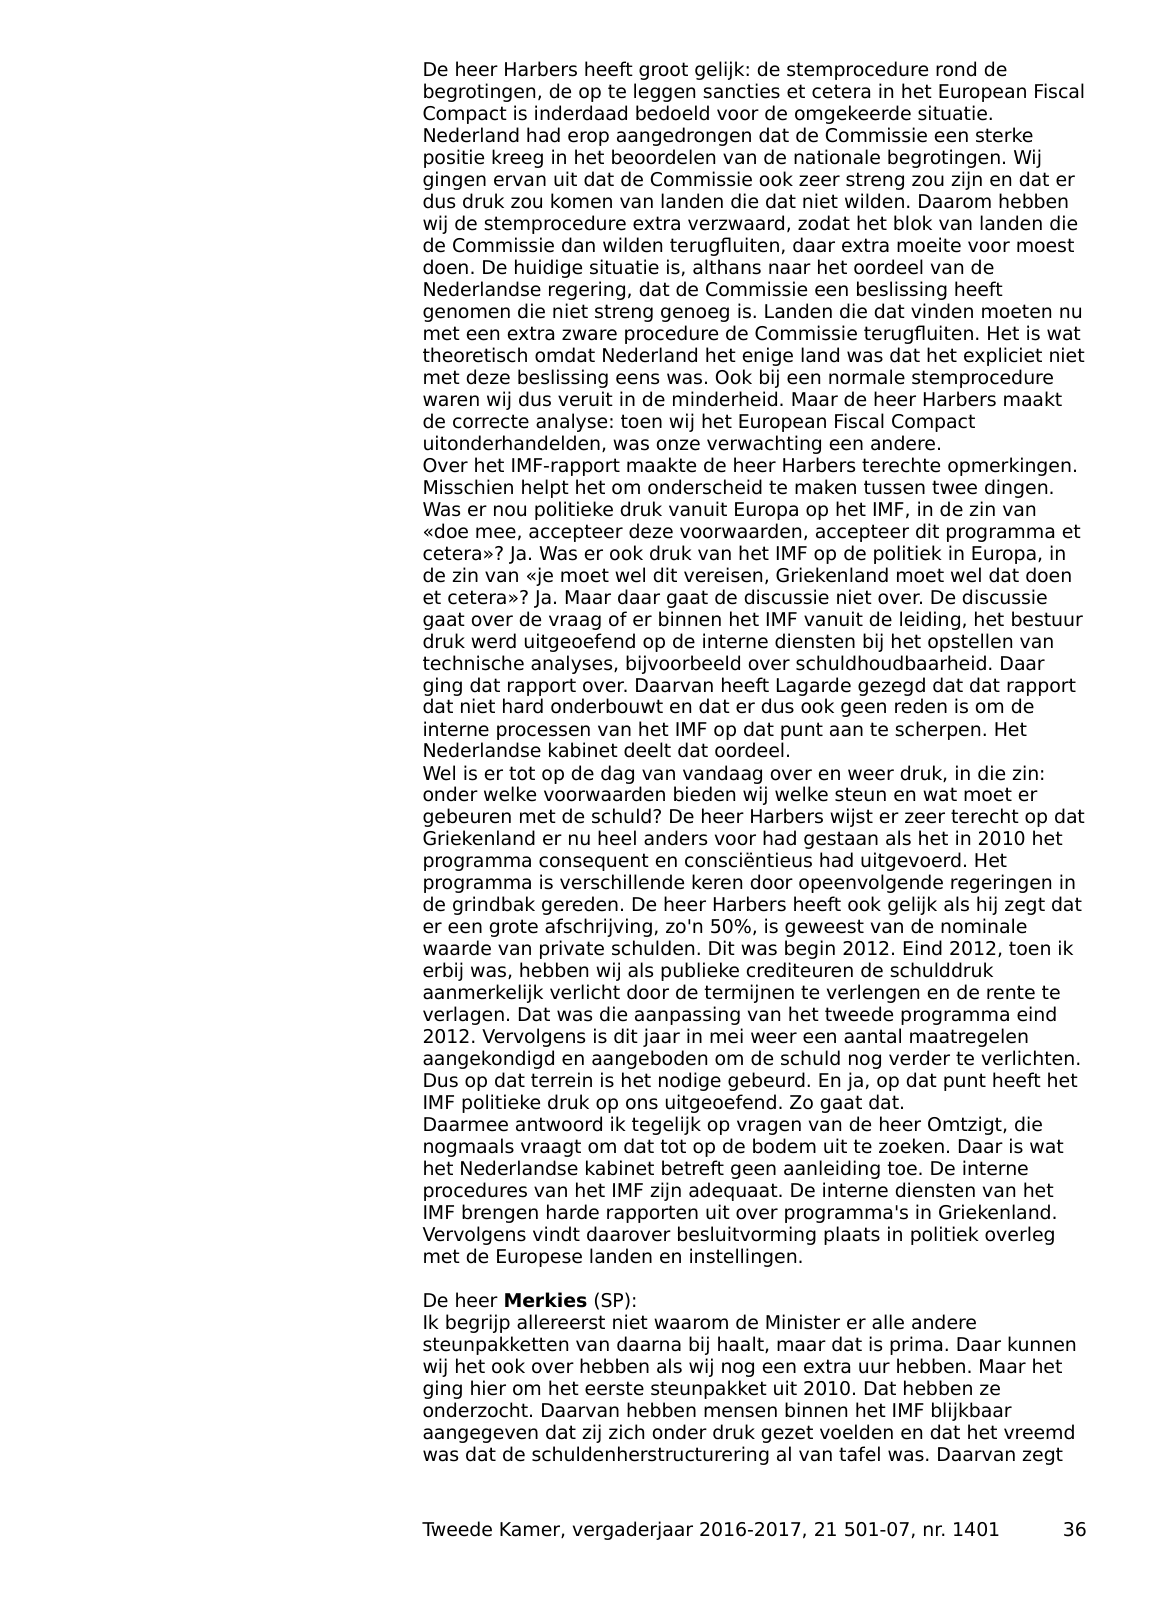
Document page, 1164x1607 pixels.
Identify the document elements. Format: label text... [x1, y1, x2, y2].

text De heer Merkies (SP): [422, 1290, 1087, 1312]
text Wel is er tot op de dag van vandaag over en weer druk, in die zin: onder welke voorwaarden bieden wij welke steun en wat moet er gebeuren met de schuld? De heer Harbers wijst er zeer terecht op dat Griekenland er nu heel anders voor had gestaan als het in 2010 het programma consequent en consciëntieus had uitgevoerd. Het programma is verschillende keren door opeenvolgende regeringen in de grindbak gereden. De heer Harbers heeft ook gelijk als hij zegt dat er een grote afschrijving, zo'n 50%, is geweest van de nominale waarde van private schulden. Dit was begin 2012. Eind 2012, toen ik erbij was, hebben wij als publieke crediteuren de schulddruk aanmerkelijk verlicht door de termijnen te verlengen en de rente te verlagen. Dat was die aanpassing van het tweede programma eind 2012. Vervolgens is dit jaar in mei weer een aantal maatregelen aangekondigd en aangeboden om de schuld nog verder te verlichten. Dus op dat terrein is het nodige gebeurd. En ja, op dat punt heeft het IMF politieke druk op ons uitgeoefend. Zo gaat dat. [422, 762, 1087, 1114]
text De heer Harbers heeft groot gelijk: de stemprocedure rond de begrotingen, de op te leggen sancties et cetera in het European Fiscal Compact is inderdaad bedoeld voor de omgekeerde situatie. Nederland had erop aangedrongen dat de Commissie een sterke positie kreeg in het beoordelen van de nationale begrotingen. Wij gingen ervan uit dat de Commissie ook zeer streng zou zijn en dat er dus druk zou komen van landen die dat niet wilden. Daarom hebben wij de stemprocedure extra verzwaard, zodat het blok van landen die de Commissie dan wilden terugfluiten, daar extra moeite voor moest doen. De huidige situatie is, althans naar het oordeel van de Nederlandse regering, dat de Commissie een beslissing heeft genomen die niet streng genoeg is. Landen die dat vinden moeten nu met een extra zware procedure de Commissie terugfluiten. Het is wat theoretisch omdat Nederland het enige land was dat het expliciet niet met deze beslissing eens was. Ook bij een normale stemprocedure waren wij dus veruit in de minderheid. Maar de heer Harbers maakt de correcte analyse: toen wij het European Fiscal Compact uitonderhandelden, was onze verwachting een andere. [422, 59, 1087, 455]
text Daarmee antwoord ik tegelijk op vragen van de heer Omtzigt, die nogmaals vraagt om dat tot op de bodem uit te zoeken. Daar is wat het Nederlandse kabinet betreft geen aanleiding toe. De interne procedures van het IMF zijn adequaat. De interne diensten van het IMF brengen harde rapporten uit over programma's in Griekenland. Vervolgens vindt daarover besluitvorming plaats in politiek overleg met de Europese landen en instellingen. [422, 1114, 1087, 1268]
text Over het IMF-rapport maakte de heer Harbers terechte opmerkingen. Misschien helpt het om onderscheid te maken tussen twee dingen. Was er nou politieke druk vanuit Europa op het IMF, in de zin van «doe mee, accepteer deze voorwaarden, accepteer dit programma et cetera»? Ja. Was er ook druk van het IMF op de politiek in Europa, in de zin van «je moet wel dit vereisen, Griekenland moet wel dat doen et cetera»? Ja. Maar daar gaat de discussie niet over. De discussie gaat over de vraag of er binnen het IMF vanuit de leiding, het bestuur druk werd uitgeoefend op de interne diensten bij het opstellen van technische analyses, bijvoorbeeld over schuldhoudbaarheid. Daar ging dat rapport over. Daarvan heeft Lagarde gezegd dat dat rapport dat niet hard onderbouwt en dat er dus ook geen reden is om de interne processen van het IMF op dat punt aan te scherpen. Het Nederlandse kabinet deelt dat oordeel. [422, 455, 1087, 762]
text Ik begrijp allereerst niet waarom de Minister er alle andere steunpakketten van daarna bij haalt, maar dat is prima. Daar kunnen wij het ook over hebben als wij nog een extra uur hebben. Maar het ging hier om het eerste steunpakket uit 2010. Dat hebben ze onderzocht. Daarvan hebben mensen binnen het IMF blijkbaar aangegeven dat zij zich onder druk gezet voelden en dat het vreemd was dat de schuldenherstructurering al van tafel was. Daarvan zegt [422, 1312, 1087, 1466]
